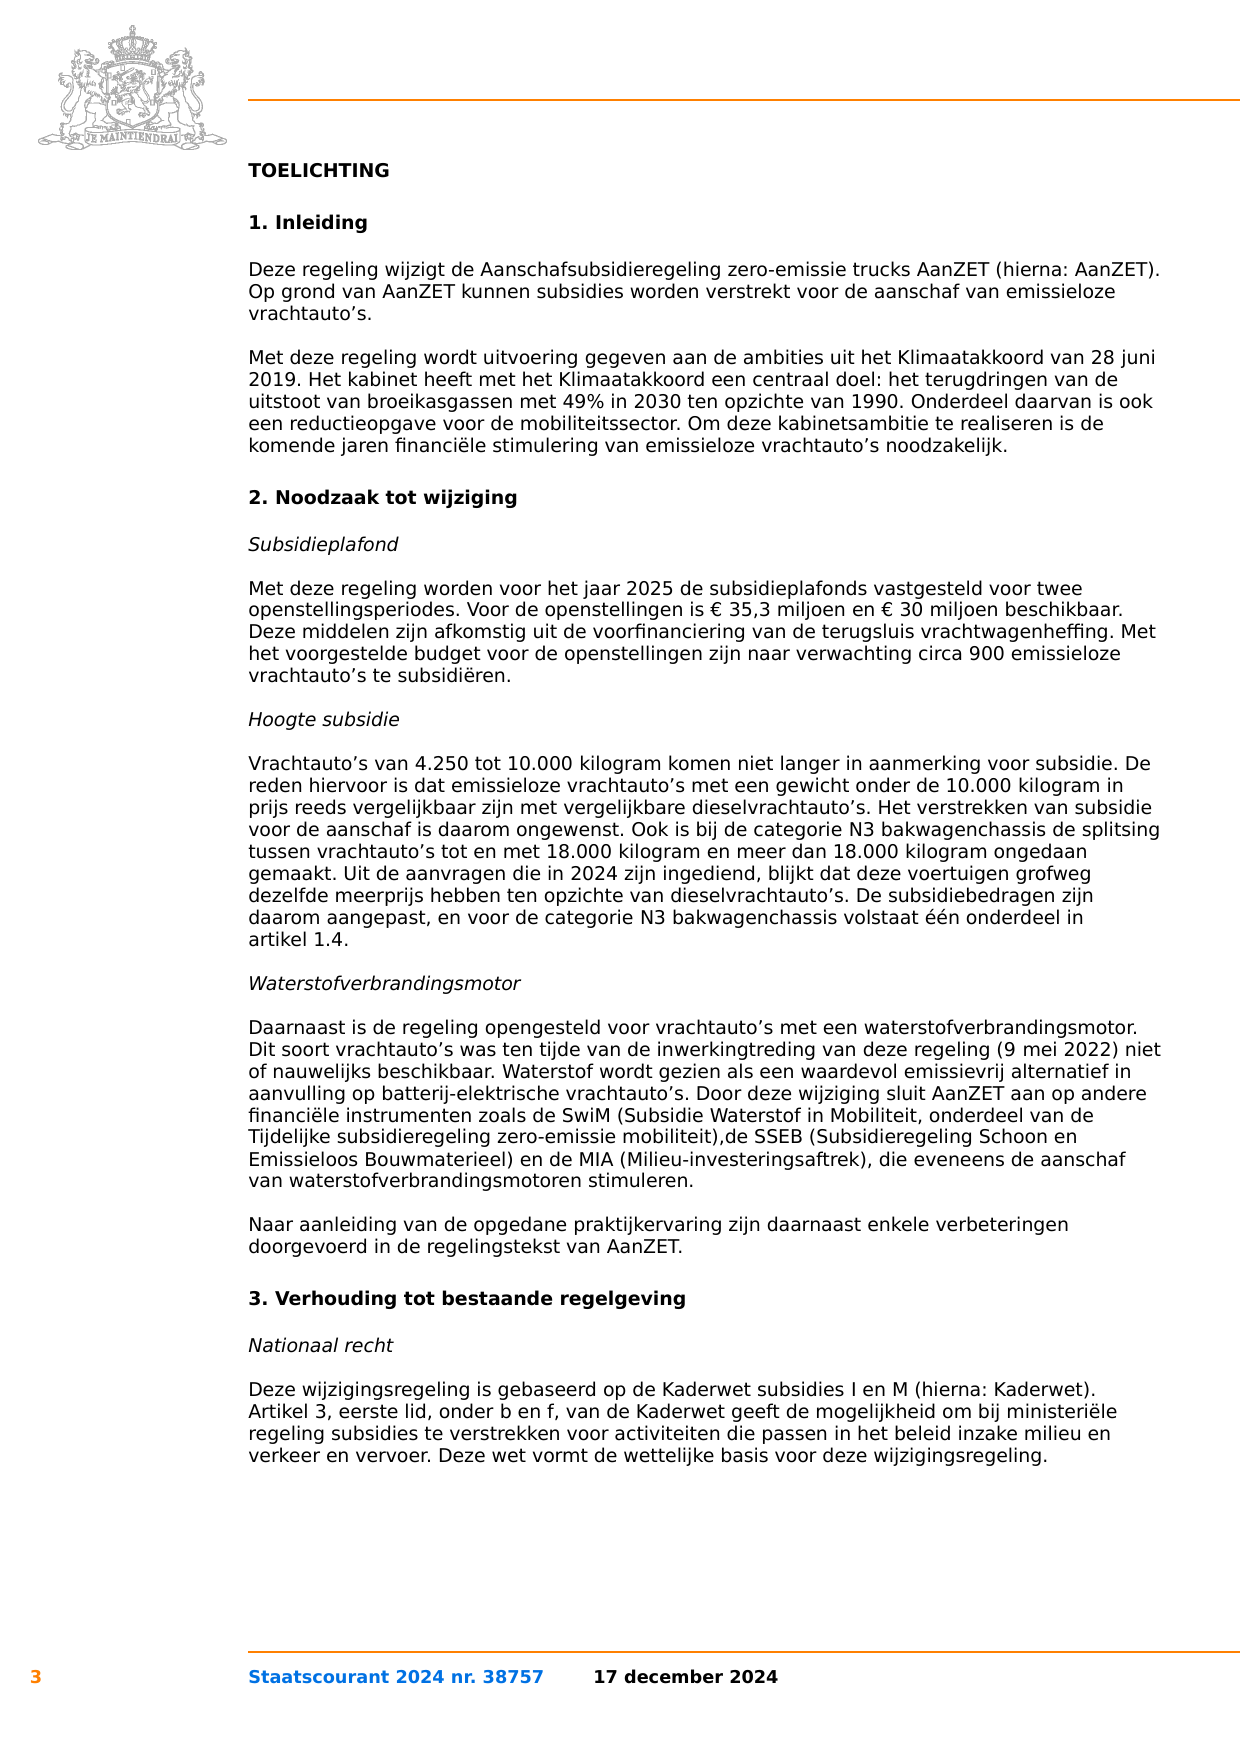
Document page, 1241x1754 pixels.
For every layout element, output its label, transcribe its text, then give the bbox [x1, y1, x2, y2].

text Vrachtauto’s van 4.250 tot 10.000 kilogram komen niet langer in aanmerking voor subsidie. De reden hiervoor is dat emissieloze vrachtauto’s met een gewicht onder de 10.000 kilogram in prijs reeds vergelijkbaar zijn met vergelijkbare dieselvrachtauto’s. Het verstrekken van subsidie voor de aanschaf is daarom ongewenst. Ook is bij de categorie N3 bakwagenchassis de splitsing tussen vrachtauto’s tot en met 18.000 kilogram en meer dan 18.000 kilogram ongedaan gemaakt. Uit de aanvragen die in 2024 zijn ingediend, blijkt dat deze voertuigen grofweg dezelfde meerprijs hebben ten opzichte van dieselvrachtauto’s. De subsidiebedragen zijn daarom aangepast, en voor de categorie N3 bakwagenchassis volstaat één onderdeel in artikel 1.4. [248, 753, 1163, 951]
picture [38, 25, 227, 150]
text Daarnaast is de regeling opengesteld voor vrachtauto’s met een waterstofverbrandingsmotor. Dit soort vrachtauto’s was ten tijde van de inwerkingtreding van deze regeling (9 mei 2022) niet of nauwelijks beschikbaar. Waterstof wordt gezien als een waardevol emissievrij alternatief in aanvulling op batterij-elektrische vrachtauto’s. Door deze wijziging sluit AanZET aan op andere financiële instrumenten zoals de SwiM (Subsidie Waterstof in Mobiliteit, onderdeel van de Tijdelijke subsidieregeling zero-emissie mobiliteit),de SSEB (Subsidieregeling Schoon en Emissieloos Bouwmaterieel) en de MIA (Milieu-investeringsaftrek), die eveneens de aanschaf van waterstofverbrandingsmotoren stimuleren. [248, 1017, 1163, 1192]
subtitle 2. Noodzaak tot wijziging [248, 487, 1163, 508]
subtitle Waterstofverbrandingsmotor [248, 973, 1163, 995]
subtitle 3. Verhouding tot bestaande regelgeving [248, 1288, 1163, 1310]
subtitle Nationaal recht [248, 1335, 1163, 1357]
text Met deze regeling worden voor het jaar 2025 de subsidieplafonds vastgesteld voor twee openstellingsperiodes. Voor de openstellingen is € 35,3 miljoen en € 30 miljoen beschikbaar. Deze middelen zijn afkomstig uit de voorfinanciering van de terugsluis vrachtwagenheffing. Met het voorgestelde budget voor de openstellingen zijn naar verwachting circa 900 emissieloze vrachtauto’s te subsidiëren. [248, 577, 1163, 687]
subtitle 1. Inleiding [248, 212, 1163, 234]
subtitle Hoogte subsidie [248, 709, 1163, 731]
subtitle Subsidieplafond [248, 533, 1163, 556]
text Deze regeling wijzigt de Aanschafsubsidieregeling zero-emissie trucks AanZET (hierna: AanZET). Op grond van AanZET kunnen subsidies worden verstrekt voor de aanschaf van emissieloze vrachtauto’s. [248, 259, 1163, 325]
text Naar aanleiding van de opgedane praktijkervaring zijn daarnaast enkele verbeteringen doorgevoerd in de regelingstekst van AanZET. [248, 1214, 1163, 1258]
subtitle TOELICHTING [248, 160, 1163, 182]
text Deze wijzigingsregeling is gebaseerd op de Kaderwet subsidies I en M (hierna: Kaderwet). Artikel 3, eerste lid, onder b en f, van de Kaderwet geeft de mogelijkheid om bij ministeriële regeling subsidies te verstrekken voor activiteiten die passen in het beleid inzake milieu en verkeer en vervoer. Deze wet vormt de wettelijke basis voor deze wijzigingsregeling. [248, 1379, 1163, 1467]
text Met deze regeling wordt uitvoering gegeven aan de ambities uit het Klimaatakkoord van 28 juni 2019. Het kabinet heeft met het Klimaatakkoord een centraal doel: het terugdringen van de uitstoot van broeikasgassen met 49% in 2030 ten opzichte van 1990. Onderdeel daarvan is ook een reductieopgave voor de mobiliteitssector. Om deze kabinetsambitie te realiseren is de komende jaren financiële stimulering van emissieloze vrachtauto’s noodzakelijk. [248, 347, 1163, 457]
